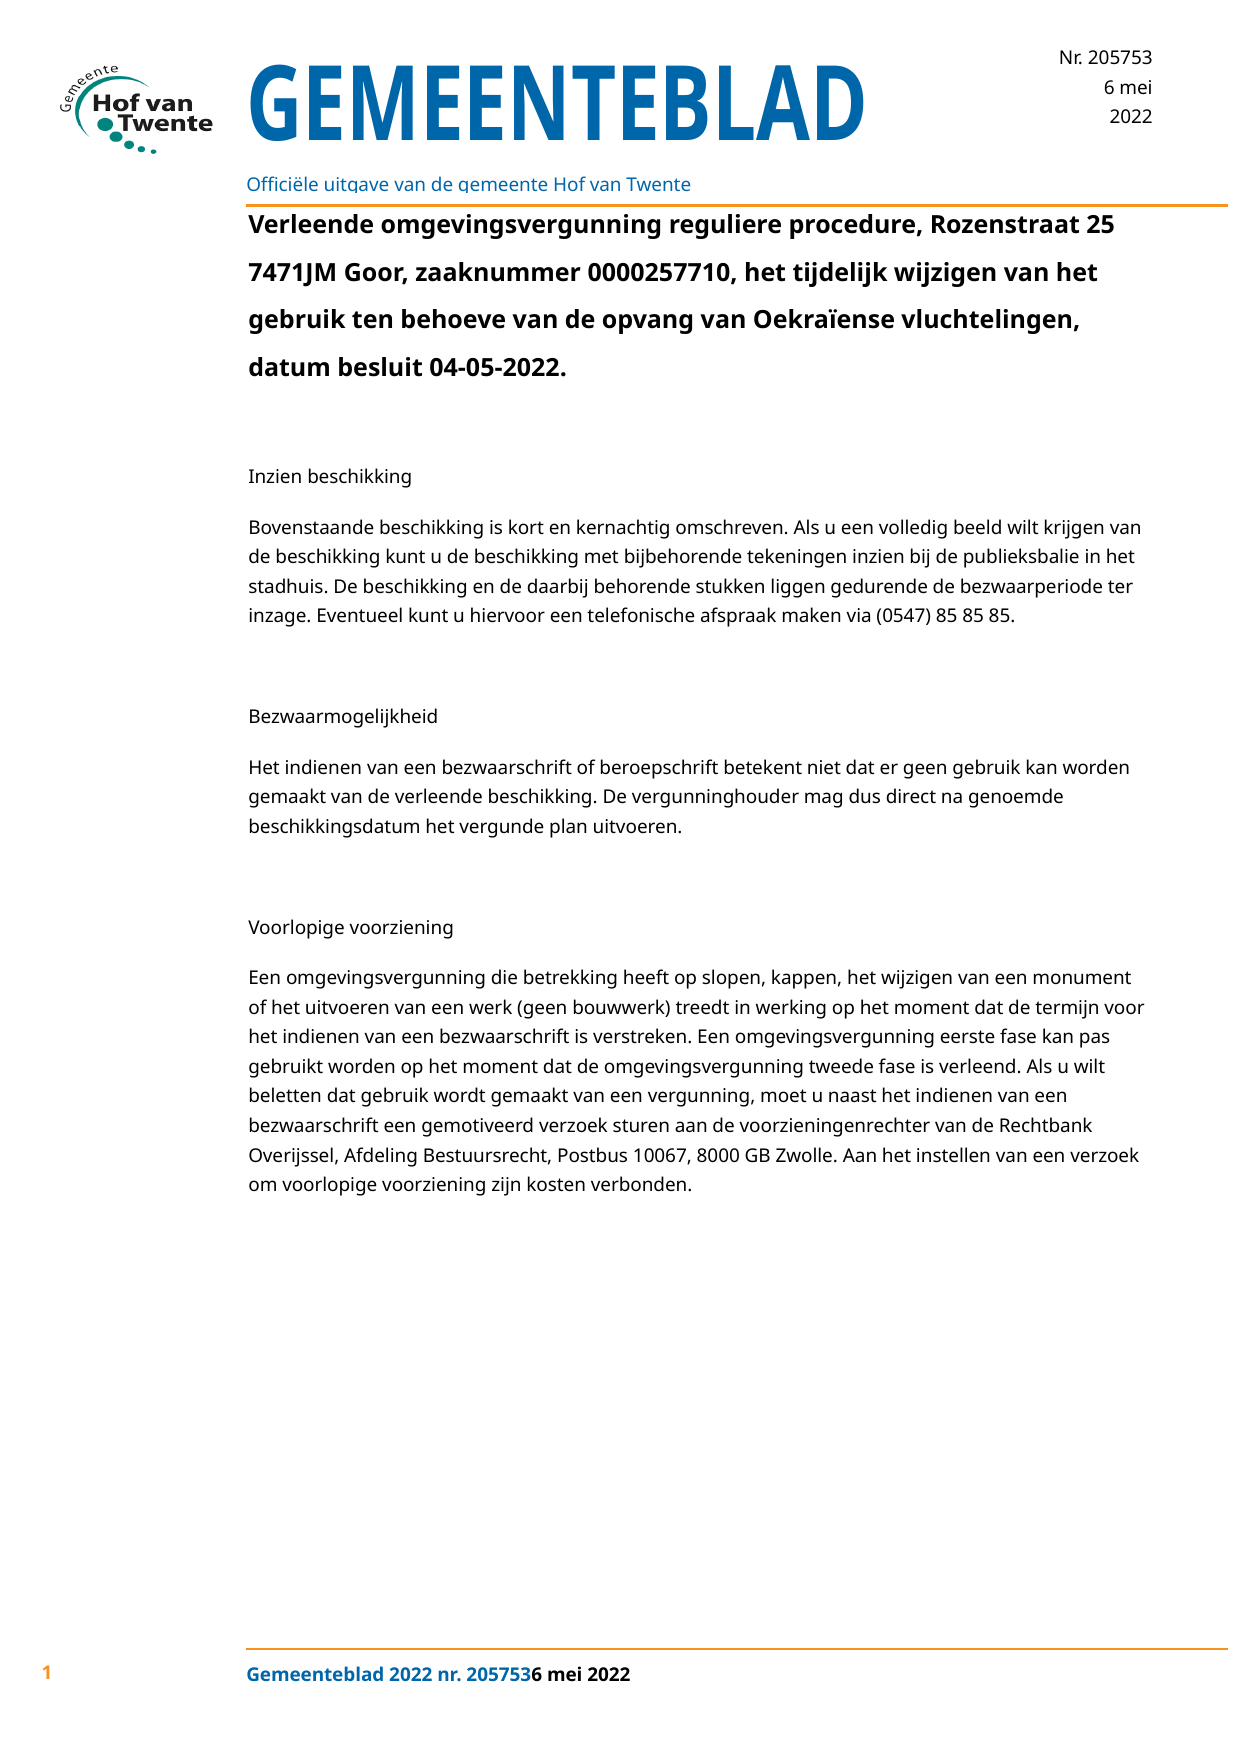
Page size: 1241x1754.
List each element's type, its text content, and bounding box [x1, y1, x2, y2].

text Het indienen van een bezwaarschrift of beroepschrift betekent niet dat er geen gebruik kan worden gemaakt van de verleende beschikking. De vergunninghouder mag dus direct na genoemde beschikkingsdatum het vergunde plan uitvoeren. [248, 754, 1152, 839]
text Inzien beschikking [248, 463, 1152, 489]
picture [41, 47, 231, 172]
text Voorlopige voorziening [248, 914, 1152, 940]
text Een omgevingsvergunning die betrekking heeft op slopen, kappen, het wijzigen van een monument of het uitvoeren van een werk (geen bouwwerk) treedt in werking op het moment dat de termijn voor het indienen van een bezwaarschrift is verstreken. Een omgevingsvergunning eerste fase kan pas gebruikt worden op het moment dat de omgevingsvergunning tweede fase is verleend. Als u wilt beletten dat gebruik wordt gemaakt van een vergunning, moet u naast het indienen van een bezwaarschrift een gemotiveerd verzoek sturen aan de voorzieningenrechter van de Rechtbank Overijssel, Afdeling Bestuursrecht, Postbus 10067, 8000 GB Zwolle. Aan het instellen van een verzoek om voorlopige voorziening zijn kosten verbonden. [248, 964, 1152, 1197]
text Bovenstaande beschikking is kort en kernachtig omschreven. Als u een volledig beeld wilt krijgen van de beschikking kunt u de beschikking met bijbehorende tekeningen inzien bij de publieksbalie in het stadhuis. De beschikking en de daarbij behorende stukken liggen gedurende de bezwaarperiode ter inzage. Eventueel kunt u hiervoor een telefonische afspraak maken via (0547) 85 85 85. [248, 514, 1152, 628]
text Bezwaarmogelijkheid [248, 703, 1152, 729]
text Verleende omgevingsvergunning reguliere procedure, Rozenstraat 25 7471JM Goor, zaaknummer 0000257710, het tijdelijk wijzigen van het gebruik ten behoeve van de opvang van Oekraïense vluchtelingen, datum besluit 04-05-2022. [248, 207, 1152, 384]
